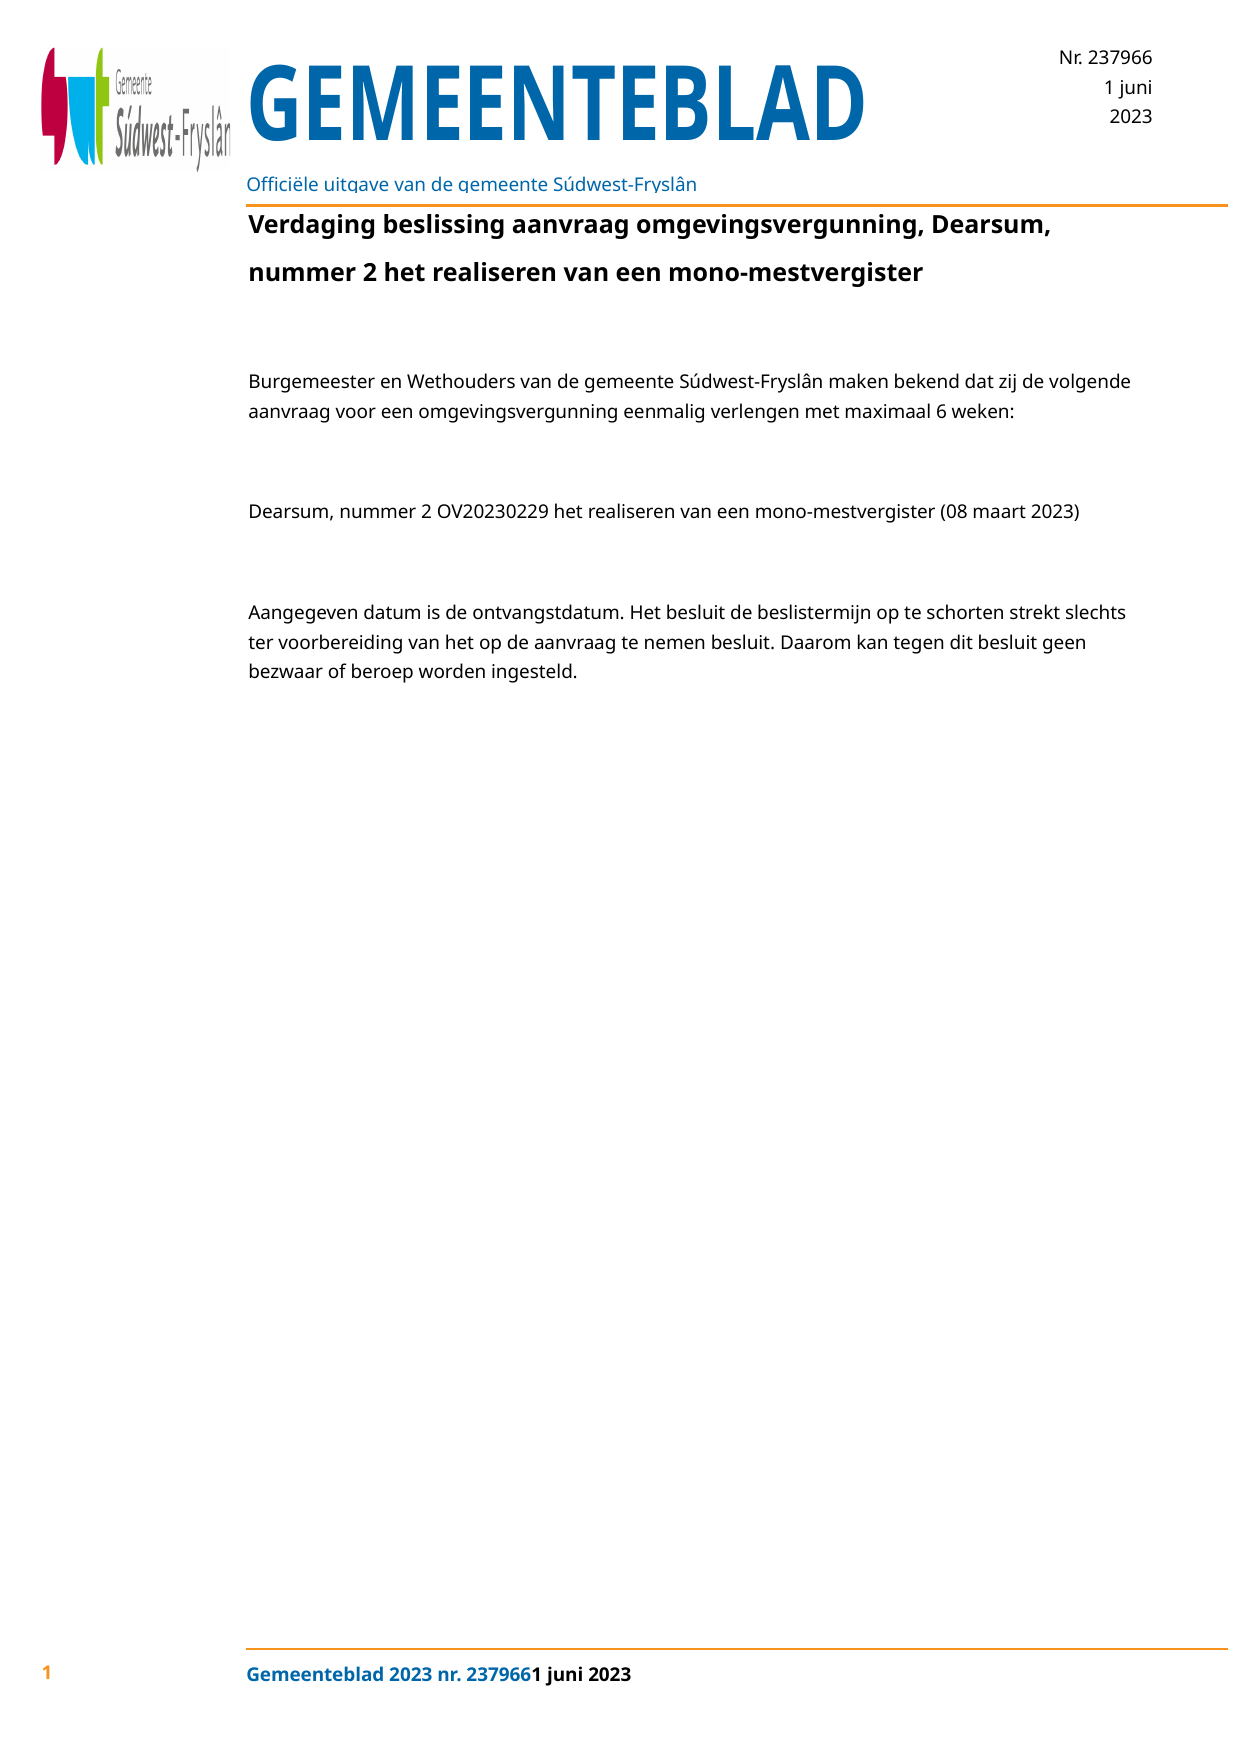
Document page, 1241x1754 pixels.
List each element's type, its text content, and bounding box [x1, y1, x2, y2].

text Aangegeven datum is de ontvangstdatum. Het besluit de beslistermijn op te schorten strekt slechts ter voorbereiding van het op de aanvraag te nemen besluit. Daarom kan tegen dit besluit geen bezwaar of beroep worden ingesteld. [248, 599, 1152, 684]
picture [41, 47, 231, 172]
text Verdaging beslissing aanvraag omgevingsvergunning, Dearsum, nummer 2 het realiseren van een mono-mestvergister [248, 207, 1152, 288]
text Dearsum, nummer 2 OV20230229 het realiseren van een mono-mestvergister (08 maart 2023) [248, 499, 1152, 524]
text Burgemeester en Wethouders van de gemeente Súdwest-Fryslân maken bekend dat zij de volgende aanvraag voor een omgevingsvergunning eenmalig verlengen met maximaal 6 weken: [248, 368, 1152, 424]
